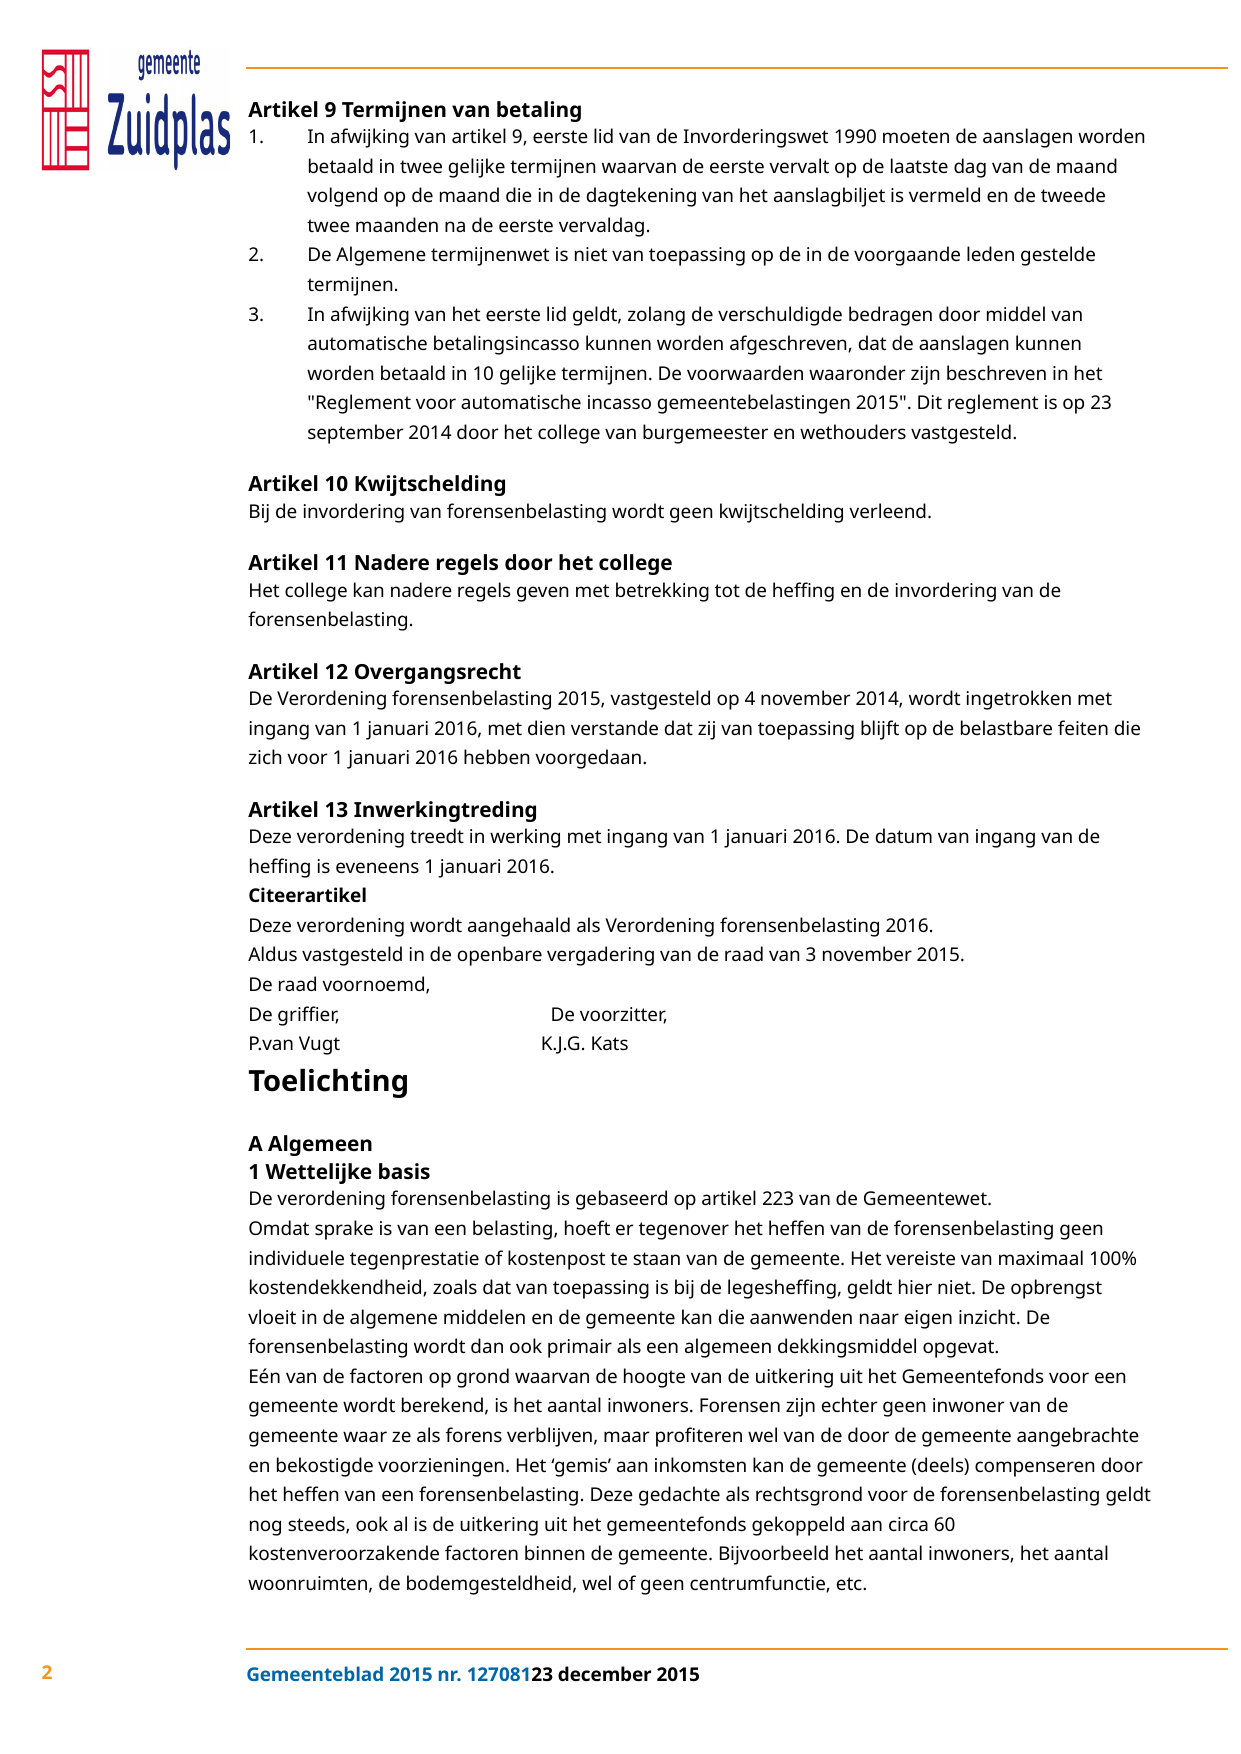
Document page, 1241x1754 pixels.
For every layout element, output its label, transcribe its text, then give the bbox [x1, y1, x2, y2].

text Eén van de factoren op grond waarvan de hoogte van de uitkering uit het Gemeentefonds voor een gemeente wordt berekend, is het aantal inwoners. Forensen zijn echter geen inwoner van de gemeente waar ze als forens verblijven, maar profiteren wel van de door de gemeente aangebrachte en bekostigde voorzieningen. Het ‘gemis’ aan inkomsten kan de gemeente (deels) compenseren door het heffen van een forensenbelasting. Deze gedachte als rechtsgrond voor de forensenbelasting geldt nog steeds, ook al is de uitkering uit het gemeentefonds gekoppeld aan circa 60 kostenveroorzakende factoren binnen de gemeente. Bijvoorbeeld het aantal inwoners, het aantal woonruimten, de bodemgesteldheid, wel of geen centrumfunctie, etc. [248, 1363, 1152, 1596]
text Artikel 9 Termijnen van betaling [248, 95, 1152, 123]
list In afwijking van het eerste lid geldt, zolang de verschuldigde bedragen door middel van automatische betalingsincasso kunnen worden afgeschreven, dat de aanslagen kunnen worden betaald in 10 gelijke termijnen. De voorwaarden waaronder zijn beschreven in het "Reglement voor automatische incasso gemeentebelastingen 2015". Dit reglement is op 23 september 2014 door het college van burgemeester en wethouders vastgesteld. [248, 301, 1152, 445]
text Artikel 11 Nadere regels door het college [248, 548, 1152, 577]
text Artikel 13 Inwerkingtreding [248, 795, 1152, 823]
list In afwijking van artikel 9, eerste lid van de Invorderingswet 1990 moeten de aanslagen worden betaald in twee gelijke termijnen waarvan de eerste vervalt op de laatste dag van de maand volgend op de maand die in de dagtekening van het aanslagbiljet is vermeld en de tweede twee maanden na de eerste vervaldag. [248, 123, 1152, 238]
text A Algemeen [248, 1129, 1152, 1157]
text Artikel 12 Overgangsrecht [248, 657, 1152, 685]
text Toelichting [248, 1060, 1152, 1099]
text De griffier, De voorzitter, [248, 1001, 1152, 1026]
text Het college kan nadere regels geven met betrekking tot de heffing en de invordering van de forensenbelasting. [248, 577, 1152, 632]
text Bij de invordering van forensenbelasting wordt geen kwijtschelding verleend. [248, 498, 1152, 524]
text P.van Vugt K.J.G. Kats [248, 1030, 1152, 1056]
list De Algemene termijnenwet is niet van toepassing op de in de voorgaande leden gestelde termijnen. [248, 242, 1152, 297]
text Citeerartikel [248, 882, 1152, 908]
text De Verordening forensenbelasting 2015, vastgesteld op 4 november 2014, wordt ingetrokken met ingang van 1 januari 2016, met dien verstande dat zij van toepassing blijft op de belastbare feiten die zich voor 1 januari 2016 hebben voorgedaan. [248, 685, 1152, 770]
text Omdat sprake is van een belasting, hoeft er tegenover het heffen van de forensenbelasting geen individuele tegenprestatie of kostenpost te staan van de gemeente. Het vereiste van maximaal 100% kostendekkendheid, zoals dat van toepassing is bij de legesheffing, geldt hier niet. De opbrengst vloeit in de algemene middelen en de gemeente kan die aanwenden naar eigen inzicht. De forensenbelasting wordt dan ook primair als een algemeen dekkingsmiddel opgevat. [248, 1215, 1152, 1359]
text De raad voornoemd, [248, 971, 1152, 997]
text Deze verordening treedt in werking met ingang van 1 januari 2016. De datum van ingang van de heffing is eveneens 1 januari 2016. [248, 823, 1152, 878]
text Artikel 10 Kwijtschelding [248, 469, 1152, 498]
text 1 Wettelijke basis [248, 1157, 1152, 1186]
text De verordening forensenbelasting is gebaseerd op artikel 223 van de Gemeentewet. [248, 1186, 1152, 1211]
text Aldus vastgesteld in de openbare vergadering van de raad van 3 november 2015. [248, 942, 1152, 967]
picture [41, 47, 231, 172]
text Deze verordening wordt aangehaald als Verordening forensenbelasting 2016. [248, 912, 1152, 938]
